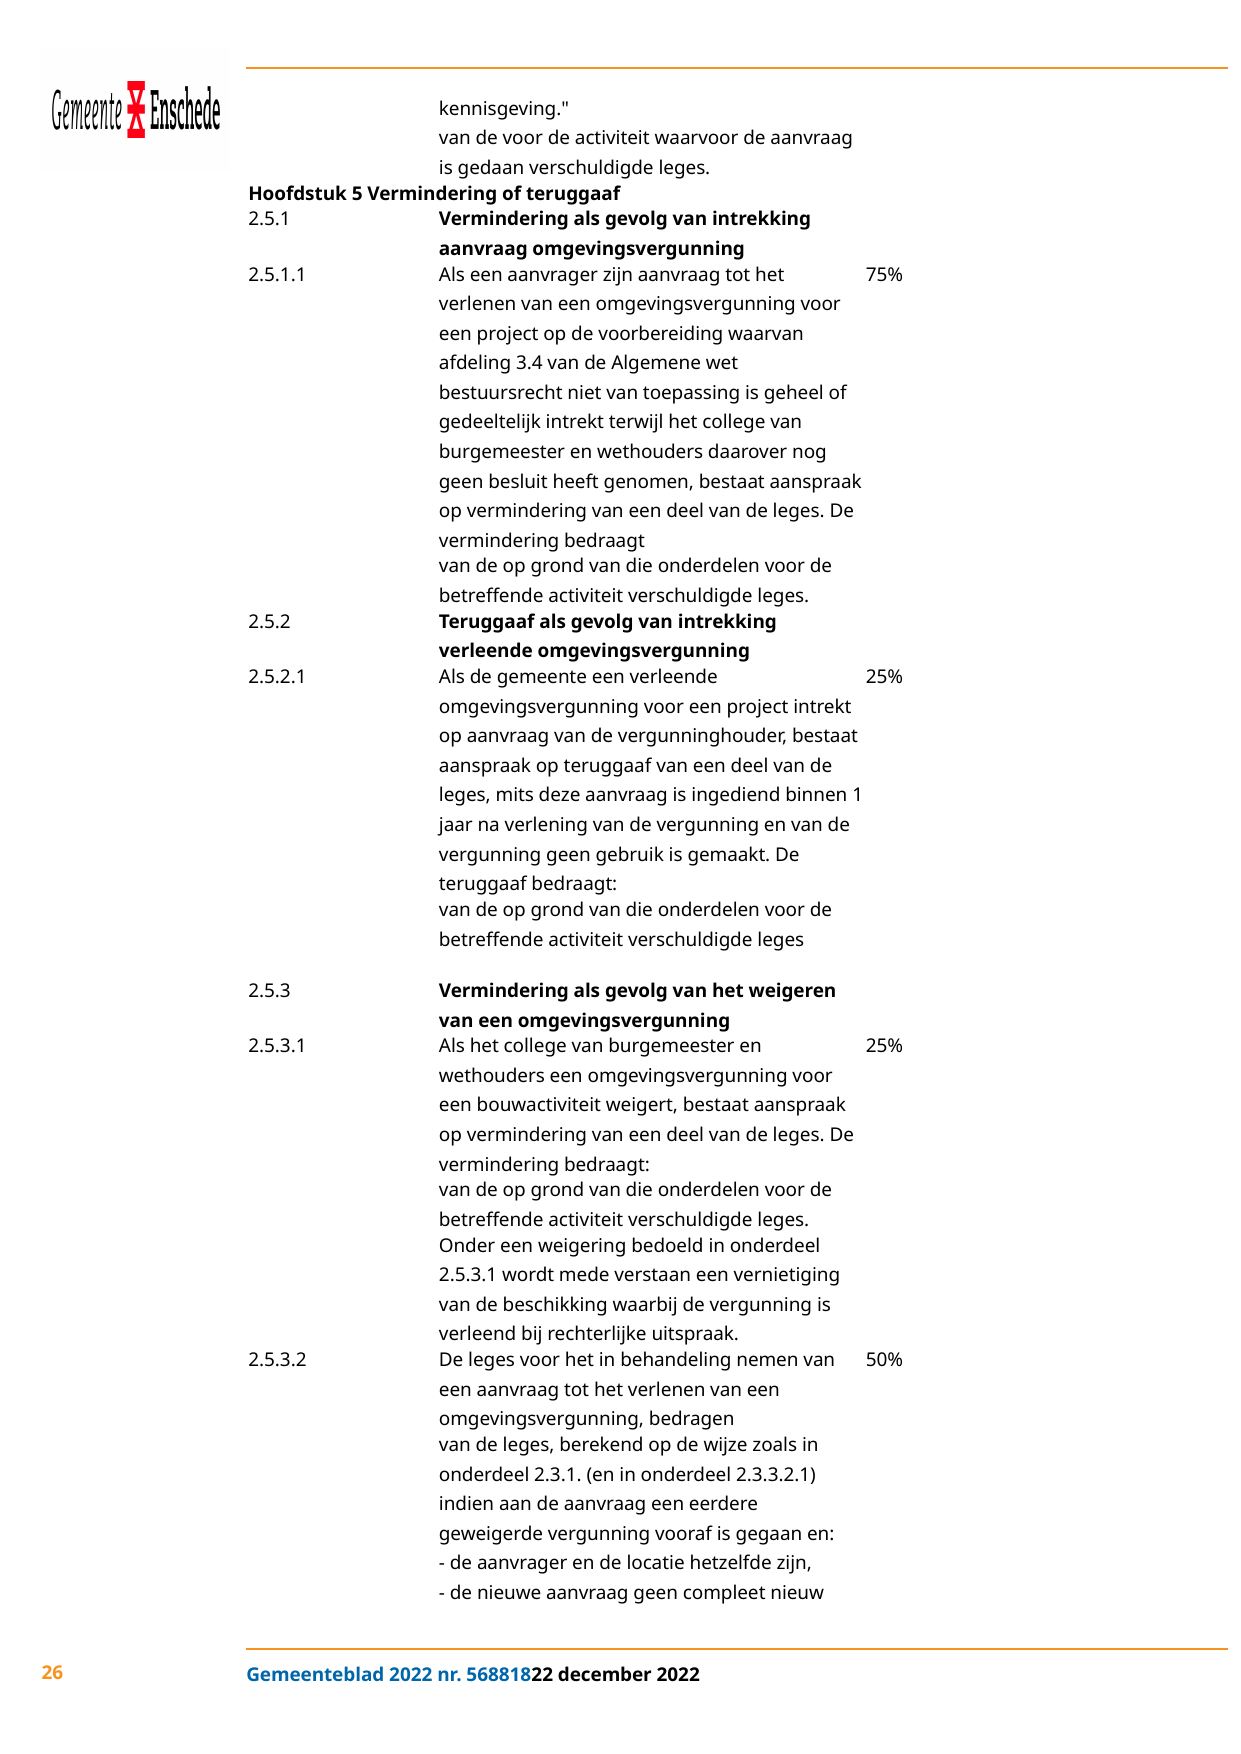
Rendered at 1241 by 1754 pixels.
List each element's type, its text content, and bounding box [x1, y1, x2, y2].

table_cell [866, 1431, 1152, 1605]
table_cell [866, 1232, 1152, 1346]
table_cell [866, 977, 1152, 1032]
table_cell [866, 95, 1152, 180]
table_cell 2.5.3.1 [248, 1033, 439, 1177]
table_cell 2.5.3 [248, 977, 439, 1032]
table_cell [248, 1177, 439, 1232]
table_cell Hoofdstuk 5 Vermindering of teruggaaf [248, 180, 866, 205]
table_cell 2.5.1.1 [248, 261, 439, 553]
table_cell [248, 951, 439, 977]
picture [41, 47, 231, 172]
table_cell 2.5.2 [248, 608, 439, 663]
table_cell 75% [866, 261, 1152, 553]
table_cell Als het college van burgemeester en wethouders een omgevingsvergunning voor een bouwactiviteit weigert, bestaat aanspraak op vermindering van een deel van de leges. De vermindering bedraagt: [439, 1033, 866, 1177]
table_cell Als een aanvrager zijn aanvraag tot het verlenen van een omgevingsvergunning voor een project op de voorbereiding waarvan afdeling 3.4 van de Algemene wet bestuursrecht niet van toepassing is geheel of gedeeltelijk intrekt terwijl het college van burgemeester en wethouders daarover nog geen besluit heeft genomen, bestaat aanspraak op vermindering van een deel van de leges. De vermindering bedraagt [439, 261, 866, 553]
table_cell [866, 1177, 1152, 1232]
table_cell Vermindering als gevolg van het weigeren van een omgevingsvergunning [439, 977, 866, 1032]
table_cell [248, 95, 439, 180]
table_cell [866, 951, 1152, 977]
table_cell Als de gemeente een verleende omgevingsvergunning voor een project intrekt op aanvraag van de vergunninghouder, bestaat aanspraak op teruggaaf van een deel van de leges, mits deze aanvraag is ingediend binnen 1 jaar na verlening van de vergunning en van de vergunning geen gebruik is gemaakt. De teruggaaf bedraagt: [439, 663, 866, 896]
table_cell Vermindering als gevolg van intrekking aanvraag omgevingsvergunning [439, 205, 866, 261]
table_cell [866, 553, 1152, 608]
table_cell [866, 896, 1152, 951]
table_cell [439, 951, 866, 977]
table_cell 2.5.1 [248, 205, 439, 261]
table_cell De leges voor het in behandeling nemen van een aanvraag tot het verlenen van een omgevingsvergunning, bedragen [439, 1346, 866, 1431]
table_cell [866, 608, 1152, 663]
table_cell [248, 1431, 439, 1605]
table_cell 50% [866, 1346, 1152, 1431]
table_cell kennisgeving." van de voor de activiteit waarvoor de aanvraag is gedaan verschuldigde leges. [439, 95, 866, 180]
table_cell 2.5.2.1 [248, 663, 439, 896]
table_cell van de leges, berekend op de wijze zoals in onderdeel 2.3.1. (en in onderdeel 2.3.3.2.1) indien aan de aanvraag een eerdere geweigerde vergunning vooraf is gegaan en: - de aanvrager en de locatie hetzelfde zijn, - de nieuwe aanvraag geen compleet nieuw [439, 1431, 866, 1605]
table_cell [866, 180, 1152, 205]
table_cell Teruggaaf als gevolg van intrekking verleende omgevingsvergunning [439, 608, 866, 663]
table_cell van de op grond van die onderdelen voor de betreffende activiteit verschuldigde leges [439, 896, 866, 951]
table_cell van de op grond van die onderdelen voor de betreffende activiteit verschuldigde leges. [439, 1177, 866, 1232]
table_cell 25% [866, 1033, 1152, 1177]
table_cell Onder een weigering bedoeld in onderdeel 2.5.3.1 wordt mede verstaan een vernietiging van de beschikking waarbij de vergunning is verleend bij rechterlijke uitspraak. [439, 1232, 866, 1346]
table_cell 25% [866, 663, 1152, 896]
table_cell [866, 205, 1152, 261]
table_cell [248, 896, 439, 951]
table_cell [248, 553, 439, 608]
table_cell van de op grond van die onderdelen voor de betreffende activiteit verschuldigde leges. [439, 553, 866, 608]
table_cell 2.5.3.2 [248, 1346, 439, 1431]
table_cell [248, 1232, 439, 1346]
